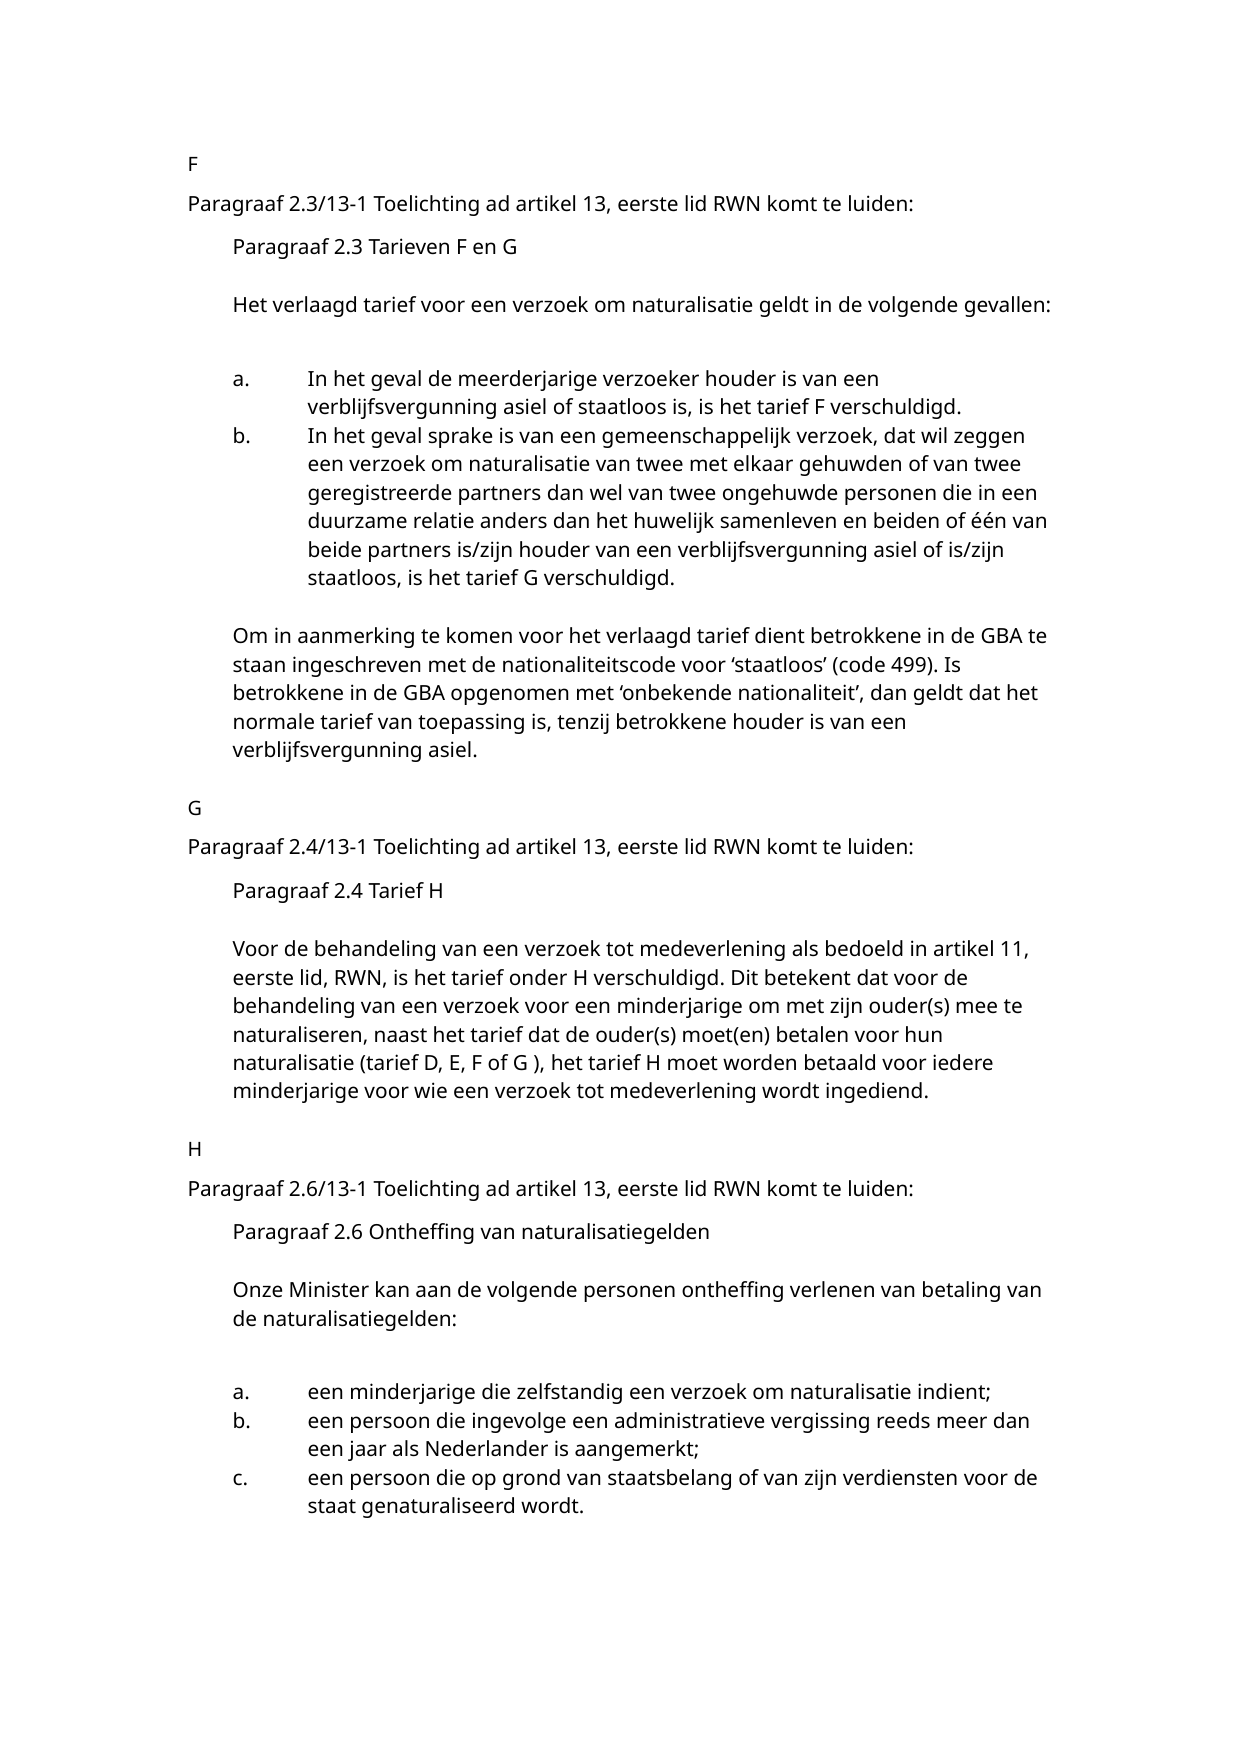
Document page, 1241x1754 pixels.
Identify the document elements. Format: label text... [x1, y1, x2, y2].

subtitle Paragraaf 2.6 Ontheffing van naturalisatiegelden [232, 1217, 1053, 1246]
subtitle Paragraaf 2.3 Tarieven F en G [232, 232, 1053, 261]
list een minderjarige die zelfstandig een verzoek om naturalisatie indient; [232, 1377, 1053, 1406]
text G [187, 794, 1053, 821]
text Het verlaagd tarief voor een verzoek om naturalisatie geldt in de volgende gevallen: [232, 291, 1053, 319]
text Voor de behandeling van een verzoek tot medeverlening als bedoeld in artikel 11, eerste lid, RWN, is het tarief onder H verschuldigd. Dit betekent dat voor de behandeling van een verzoek voor een minderjarige om met zijn ouder(s) mee te naturaliseren, naast het tarief dat de ouder(s) moet(en) betalen voor hun naturalisatie (tarief D, E, F of G ), het tarief H moet worden betaald voor iedere minderjarige voor wie een verzoek tot medeverlening wordt ingediend. [232, 934, 1053, 1105]
list In het geval de meerderjarige verzoeker houder is van een verblijfsvergunning asiel of staatloos is, is het tarief F verschuldigd. [232, 364, 1053, 421]
list een persoon die op grond van staatsbelang of van zijn verdiensten voor de staat genaturaliseerd wordt. [232, 1463, 1053, 1520]
list een persoon die ingevolge een administratieve vergissing reeds meer dan een jaar als Nederlander is aangemerkt; [232, 1406, 1053, 1463]
text Om in aanmerking te komen voor het verlaagd tarief dient betrokkene in de GBA te staan ingeschreven met de nationaliteitscode voor ‘staatloos’ (code 499). Is betrokkene in de GBA opgenomen met ‘onbekende nationaliteit’, dan geldt dat het normale tarief van toepassing is, tenzij betrokkene houder is van een verblijfsvergunning asiel. [232, 622, 1053, 764]
list In het geval sprake is van een gemeenschappelijk verzoek, dat wil zeggen een verzoek om naturalisatie van twee met elkaar gehuwden of van twee geregistreerde partners dan wel van twee ongehuwde personen die in een duurzame relatie anders dan het huwelijk samenleven en beiden of één van beide partners is/zijn houder van een verblijfsvergunning asiel of is/zijn staatloos, is het tarief G verschuldigd. [232, 421, 1053, 592]
subtitle Paragraaf 2.4 Tarief H [232, 876, 1053, 904]
text Paragraaf 2.4/13-1 Toelichting ad artikel 13, eerste lid RWN komt te luiden: [187, 832, 1053, 861]
text Onze Minister kan aan de volgende personen ontheffing verlenen van betaling van de naturalisatiegelden: [232, 1276, 1053, 1332]
text Paragraaf 2.6/13-1 Toelichting ad artikel 13, eerste lid RWN komt te luiden: [187, 1174, 1053, 1202]
text Paragraaf 2.3/13-1 Toelichting ad artikel 13, eerste lid RWN komt te luiden: [187, 189, 1053, 217]
text F [187, 150, 1053, 177]
text H [187, 1135, 1053, 1162]
